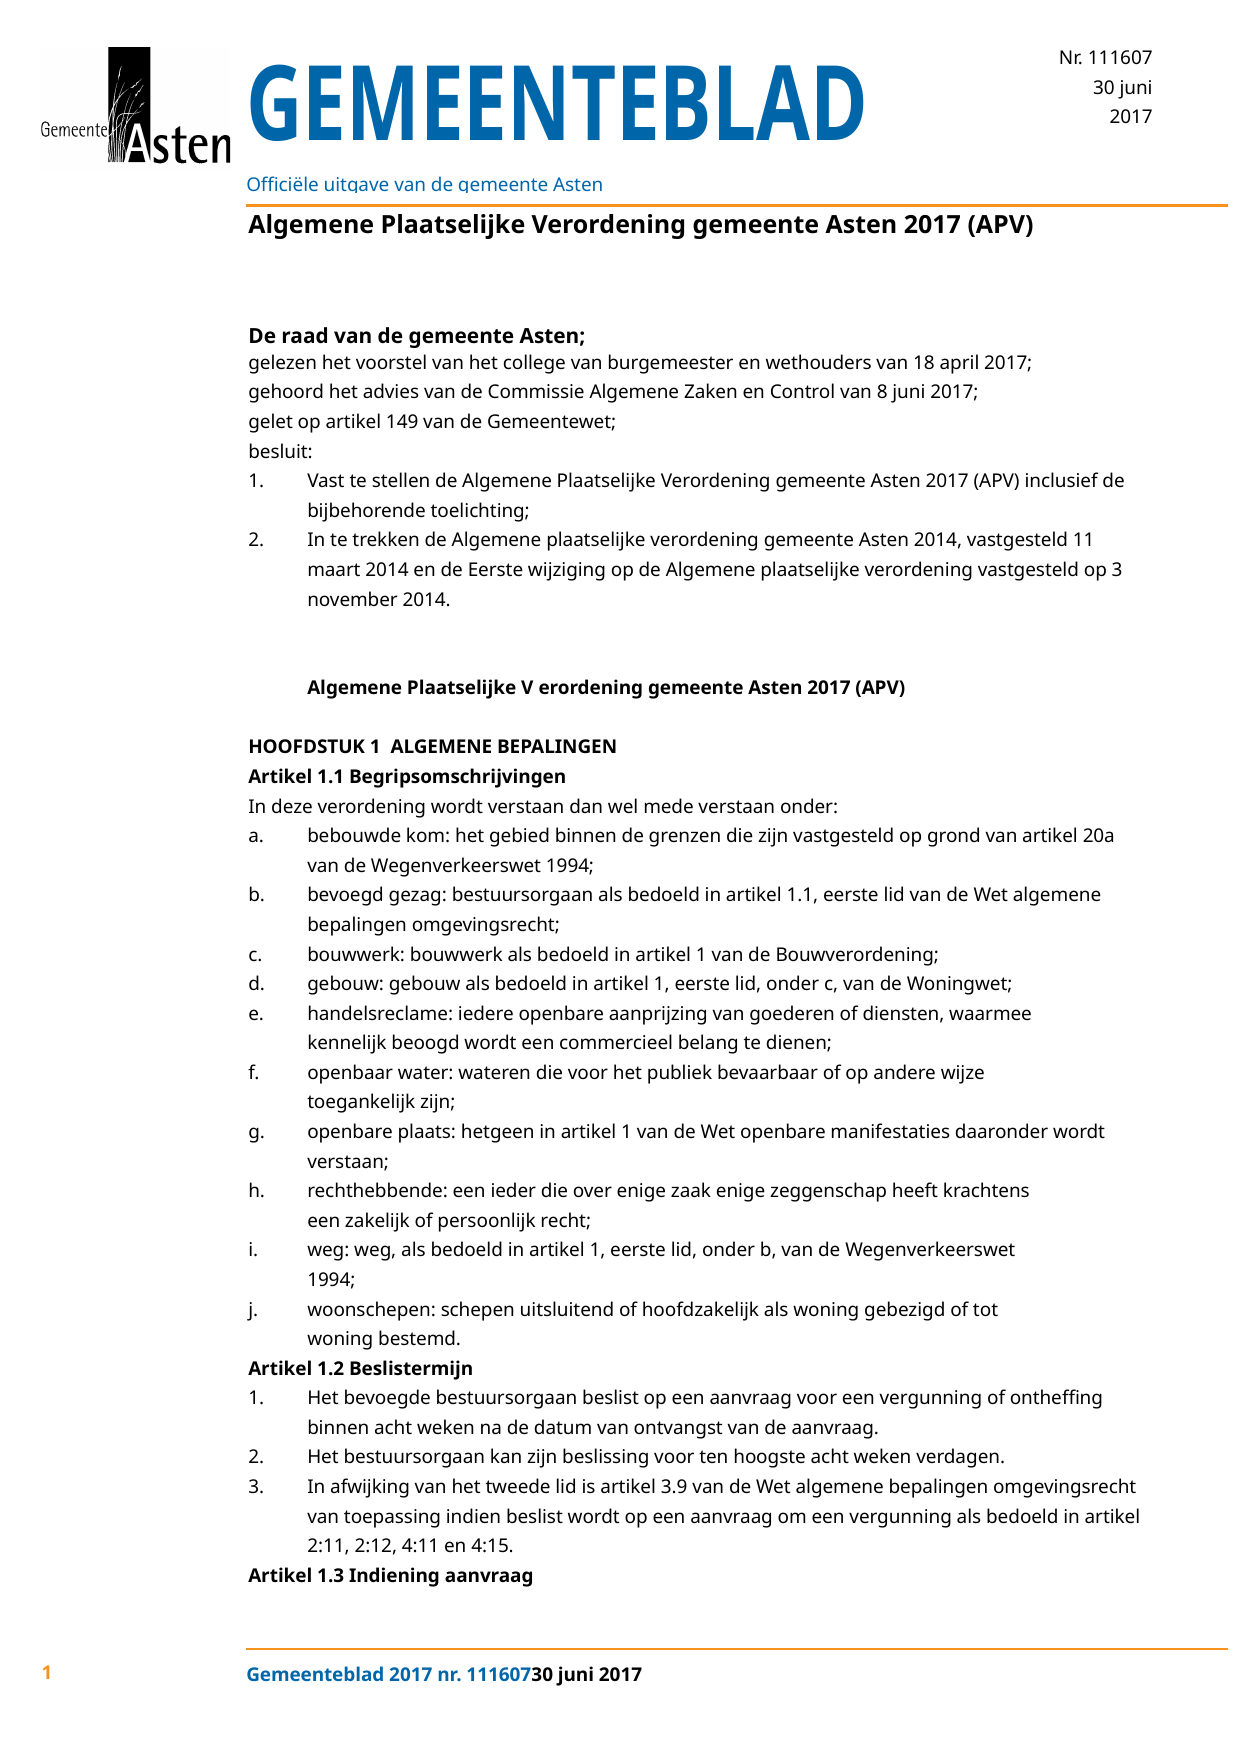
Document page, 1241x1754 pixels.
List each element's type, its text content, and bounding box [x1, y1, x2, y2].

list bouwwerk: bouwwerk als bedoeld in artikel 1 van de Bouwverordening; [248, 941, 1152, 967]
list kennelijk beoogd wordt een commercieel belang te dienen; [248, 1029, 1152, 1055]
text gelezen het voorstel van het college van burgemeester en wethouders van 18 april 2017; [248, 349, 1152, 375]
list openbare plaats: hetgeen in artikel 1 van de Wet openbare manifestaties daaronder wordt verstaan; [248, 1118, 1152, 1174]
text Artikel 1.1 Begripsomschrijvingen [248, 763, 1152, 789]
list Algemene Plaatselijke V erordening gemeente Asten 2017 (APV) [248, 674, 1152, 700]
text besluit: [248, 438, 1152, 464]
list Het bestuursorgaan kan zijn beslissing voor ten hoogste acht weken verdagen. [248, 1444, 1152, 1469]
list openbaar water: wateren die voor het publiek bevaarbaar of op andere wijze [248, 1059, 1152, 1085]
text De raad van de gemeente Asten; [248, 321, 1152, 349]
list handelsreclame: iedere openbare aanprijzing van goederen of diensten, waarmee [248, 1000, 1152, 1026]
list In afwijking van het tweede lid is artikel 3.9 van de Wet algemene bepalingen omgevingsrecht van toepassing indien beslist wordt op een aanvraag om een vergunning als bedoeld in artikel 2:11, 2:12, 4:11 en 4:15. [248, 1473, 1152, 1558]
list woning bestemd. [248, 1325, 1152, 1351]
picture [41, 47, 231, 172]
list rechthebbende: een ieder die over enige zaak enige zeggenschap heeft krachtens [248, 1177, 1152, 1203]
list 1994; [248, 1266, 1152, 1292]
text HOOFDSTUK 1 ALGEMENE BEPALINGEN [248, 734, 1152, 759]
list toegankelijk zijn; [248, 1089, 1152, 1114]
list bebouwde kom: het gebied binnen de grenzen die zijn vastgesteld op grond van artikel 20a van de Wegenverkeerswet 1994; [248, 822, 1152, 878]
text gelet op artikel 149 van de Gemeentewet; [248, 408, 1152, 434]
list In te trekken de Algemene plaatselijke verordening gemeente Asten 2014, vastgesteld 11 maart 2014 en de Eerste wijziging op de Algemene plaatselijke verordening vastgesteld op 3 november 2014. [248, 527, 1152, 612]
list weg: weg, als bedoeld in artikel 1, eerste lid, onder b, van de Wegenverkeerswet [248, 1237, 1152, 1262]
text Artikel 1.3 Indiening aanvraag [248, 1562, 1152, 1588]
text Artikel 1.2 Beslistermijn [248, 1355, 1152, 1381]
list Vast te stellen de Algemene Plaatselijke Verordening gemeente Asten 2017 (APV) inclusief de bijbehorende toelichting; [248, 467, 1152, 523]
text gehoord het advies van de Commissie Algemene Zaken en Control van 8 juni 2017; [248, 379, 1152, 404]
text In deze verordening wordt verstaan dan wel mede verstaan onder: [248, 793, 1152, 819]
list bevoegd gezag: bestuursorgaan als bedoeld in artikel 1.1, eerste lid van de Wet algemene bepalingen omgevingsrecht; [248, 882, 1152, 937]
list een zakelijk of persoonlijk recht; [248, 1207, 1152, 1233]
list woonschepen: schepen uitsluitend of hoofdzakelijk als woning gebezigd of tot [248, 1296, 1152, 1322]
list gebouw: gebouw als bedoeld in artikel 1, eerste lid, onder c, van de Woningwet; [248, 970, 1152, 996]
list Het bevoegde bestuursorgaan beslist op een aanvraag voor een vergunning of ontheffing binnen acht weken na de datum van ontvangst van de aanvraag. [248, 1384, 1152, 1440]
text Algemene Plaatselijke Verordening gemeente Asten 2017 (APV) [248, 207, 1152, 241]
